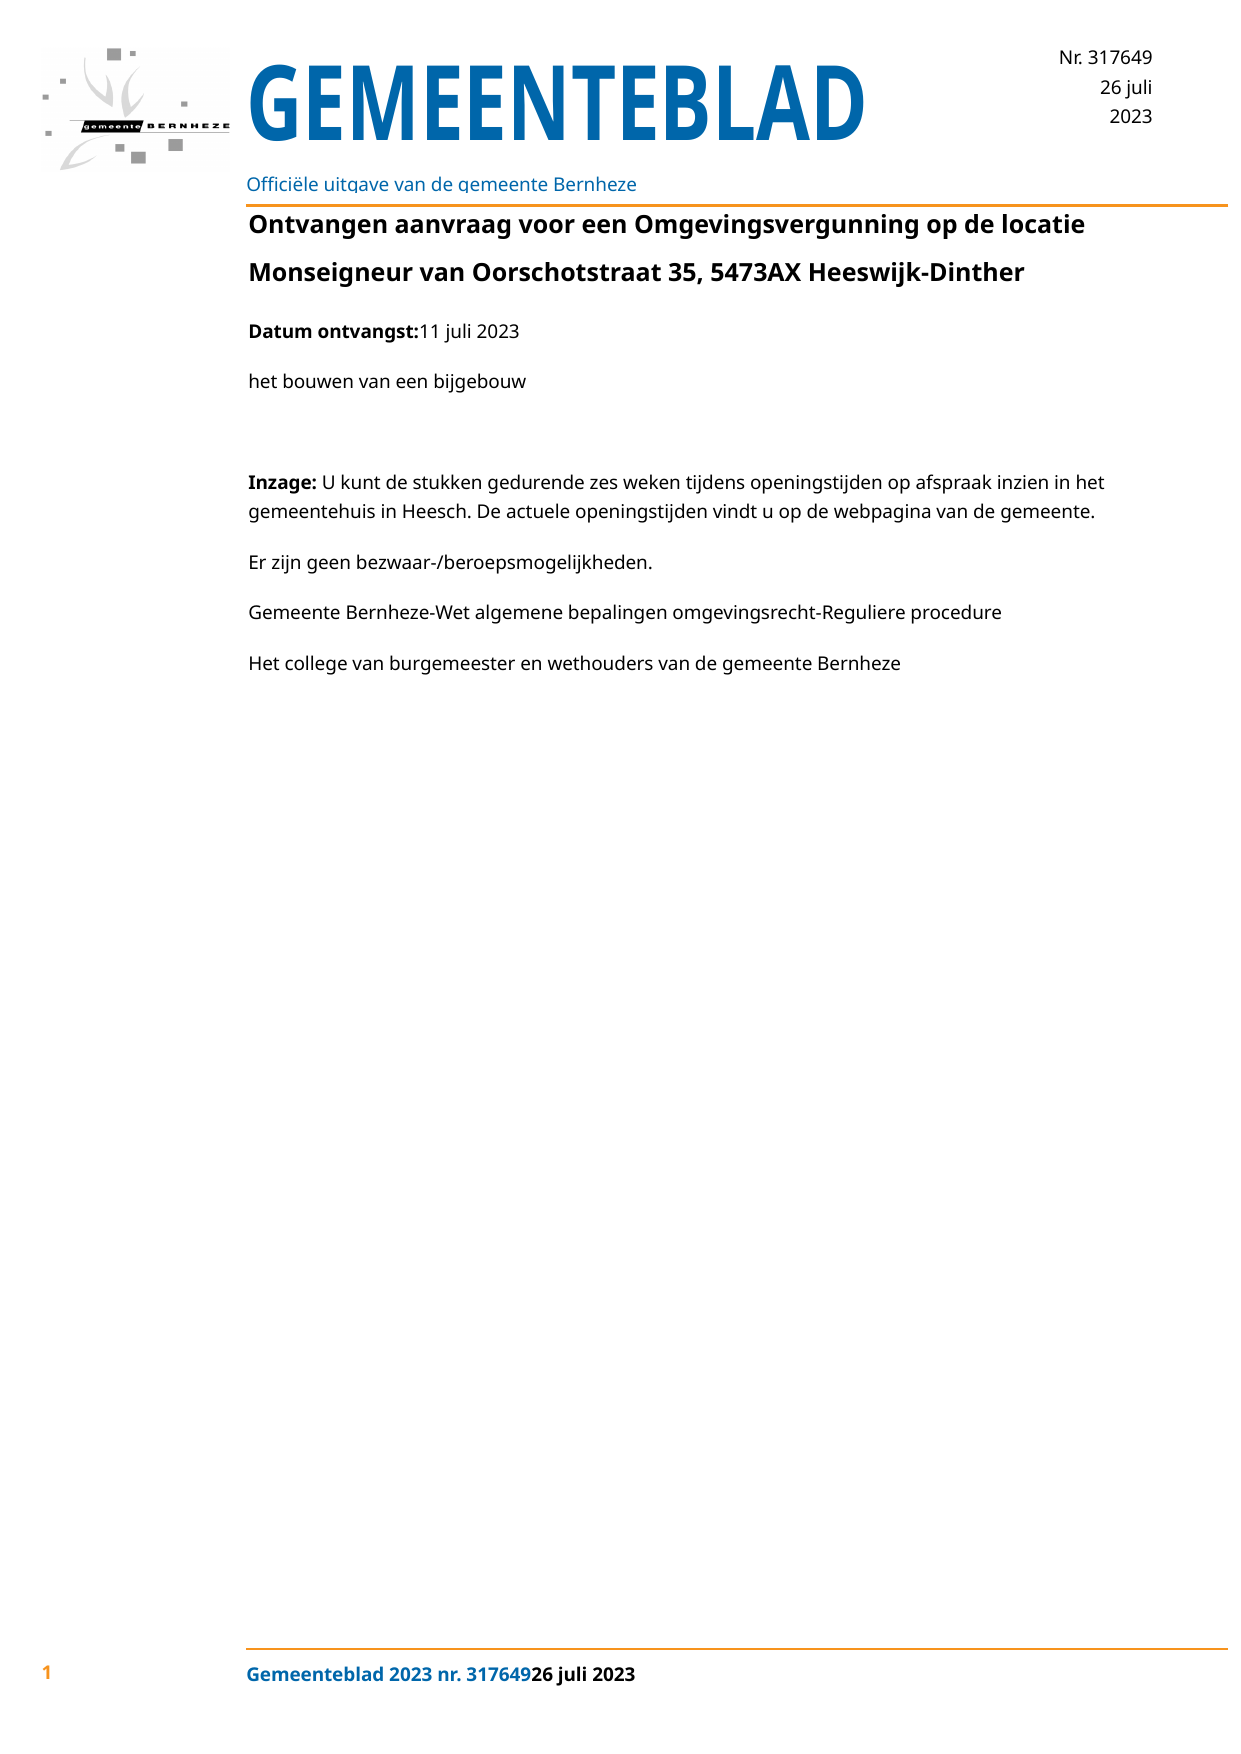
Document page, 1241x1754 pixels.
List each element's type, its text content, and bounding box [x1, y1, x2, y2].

text Inzage: U kunt de stukken gedurende zes weken tijdens openingstijden op afspraak inzien in het gemeentehuis in Heesch. De actuele openingstijden vindt u op de webpagina van de gemeente. [248, 469, 1152, 524]
text Er zijn geen bezwaar-/beroepsmogelijkheden. [248, 549, 1152, 575]
picture [41, 47, 231, 172]
text Gemeente Bernheze-Wet algemene bepalingen omgevingsrecht-Reguliere procedure [248, 599, 1152, 625]
text het bouwen van een bijgebouw [248, 368, 1152, 394]
text Het college van burgemeester en wethouders van de gemeente Bernheze [248, 650, 1152, 676]
text Ontvangen aanvraag voor een Omgevingsvergunning op de locatie Monseigneur van Oorschotstraat 35, 5473AX Heeswijk-Dinther [248, 207, 1152, 288]
text Datum ontvangst:11 juli 2023 [248, 318, 1152, 344]
